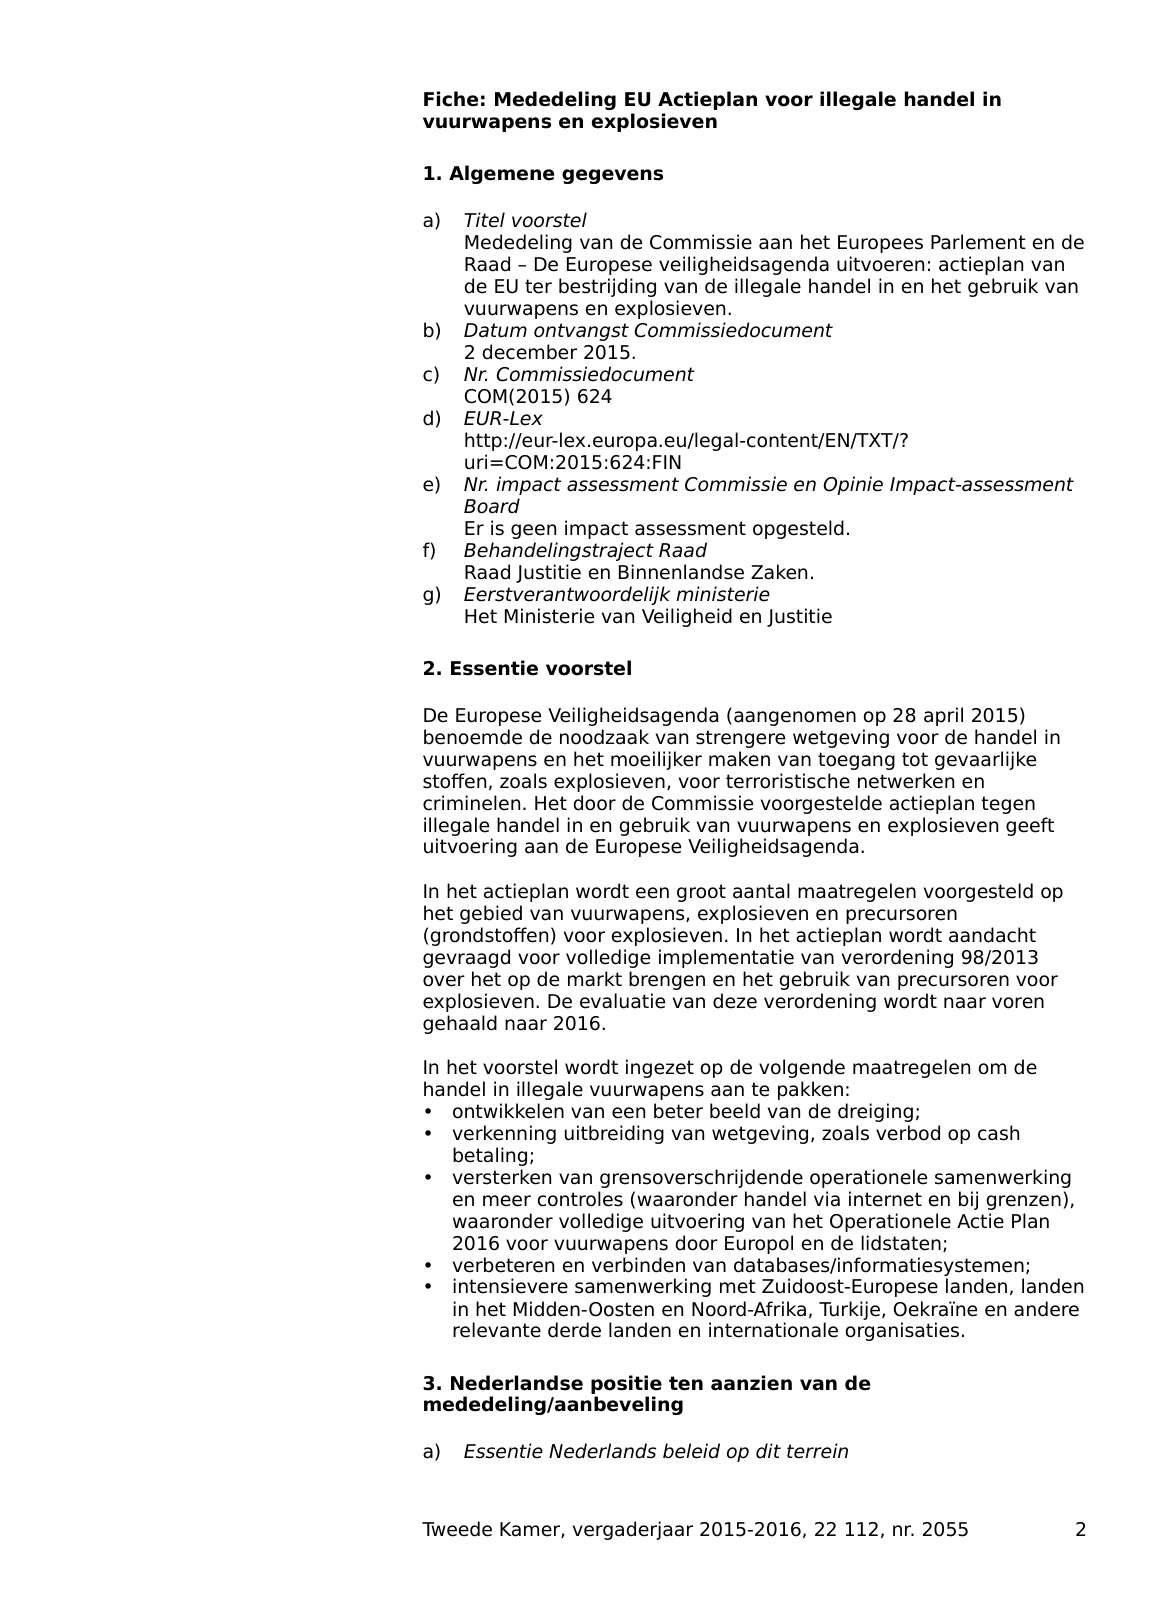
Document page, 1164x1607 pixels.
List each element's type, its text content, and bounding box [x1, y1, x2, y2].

text a) Titel voorstel [422, 210, 1087, 232]
text http://eur-lex.europa.eu/legal-content/EN/TXT/?uri=COM:2015:624:FIN [464, 430, 1087, 474]
text Er is geen impact assessment opgesteld. [464, 518, 1087, 540]
text Het Ministerie van Veiligheid en Justitie [464, 606, 1087, 628]
text g) Eerstverantwoordelijk ministerie [422, 584, 1087, 606]
text e) Nr. impact assessment Commissie en Opinie Impact-assessment Board [422, 474, 1087, 518]
text In het voorstel wordt ingezet op de volgende maatregelen om de handel in illegale vuurwapens aan te pakken: [422, 1057, 1087, 1101]
text • versterken van grensoverschrijdende operationele samenwerking en meer controles (waaronder handel via internet en bij grenzen), waaronder volledige uitvoering van het Operationele Actie Plan 2016 voor vuurwapens door Europol en de lidstaten; [422, 1167, 1087, 1254]
text • intensievere samenwerking met Zuidoost-Europese landen, landen in het Midden-Oosten en Noord-Afrika, Turkije, Oekraïne en andere relevante derde landen en internationale organisaties. [422, 1276, 1087, 1342]
text 2 december 2015. [464, 342, 1087, 364]
subtitle 1. Algemene gegevens [422, 163, 1087, 185]
text c) Nr. Commissiedocument [422, 364, 1087, 386]
text • verkenning uitbreiding van wetgeving, zoals verbod op cash betaling; [422, 1123, 1087, 1167]
text De Europese Veiligheidsagenda (aangenomen op 28 april 2015) benoemde de noodzaak van strengere wetgeving voor de handel in vuurwapens en het moeilijker maken van toegang tot gevaarlijke stoffen, zoals explosieven, voor terroristische netwerken en criminelen. Het door de Commissie voorgestelde actieplan tegen illegale handel in en gebruik van vuurwapens en explosieven geeft uitvoering aan de Europese Veiligheidsagenda. [422, 704, 1087, 858]
subtitle 2. Essentie voorstel [422, 658, 1087, 679]
text Raad Justitie en Binnenlandse Zaken. [464, 562, 1087, 584]
text f) Behandelingstraject Raad [422, 540, 1087, 562]
subtitle Fiche: Mededeling EU Actieplan voor illegale handel in vuurwapens en explosieven [422, 89, 1087, 133]
text • verbeteren en verbinden van databases/informatiesystemen; [422, 1254, 1087, 1276]
text • ontwikkelen van een beter beeld van de dreiging; [422, 1101, 1087, 1123]
subtitle 3. Nederlandse positie ten aanzien van de mededeling/aanbeveling [422, 1372, 1087, 1416]
text a) Essentie Nederlands beleid op dit terrein [422, 1441, 1087, 1463]
text COM(2015) 624 [464, 386, 1087, 408]
text Mededeling van de Commissie aan het Europees Parlement en de Raad – De Europese veiligheidsagenda uitvoeren: actieplan van de EU ter bestrijding van de illegale handel in en het gebruik van vuurwapens en explosieven. [464, 232, 1087, 320]
text In het actieplan wordt een groot aantal maatregelen voorgesteld op het gebied van vuurwapens, explosieven en precursoren (grondstoffen) voor explosieven. In het actieplan wordt aandacht gevraagd voor volledige implementatie van verordening 98/2013 over het op de markt brengen en het gebruik van precursoren voor explosieven. De evaluatie van deze verordening wordt naar voren gehaald naar 2016. [422, 881, 1087, 1034]
text b) Datum ontvangst Commissiedocument [422, 320, 1087, 342]
text d) EUR-Lex [422, 408, 1087, 430]
